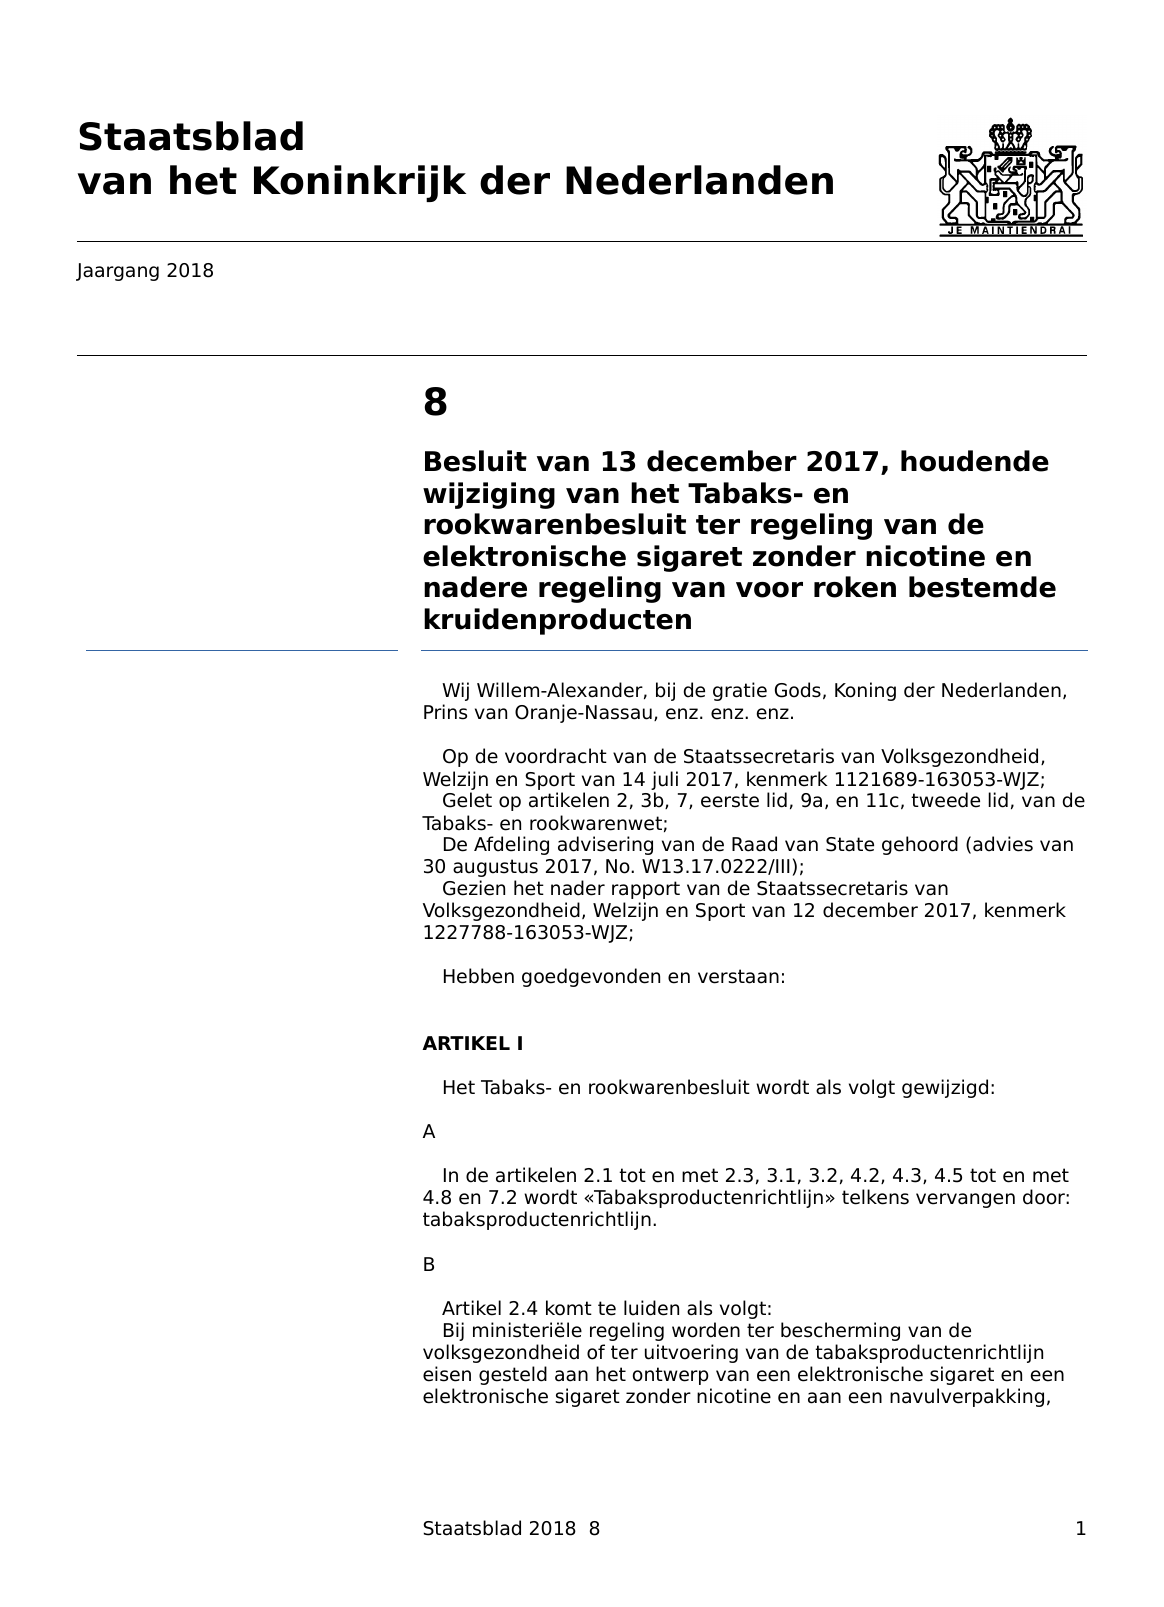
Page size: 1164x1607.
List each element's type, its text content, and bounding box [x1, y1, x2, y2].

text A [422, 1121, 1087, 1143]
text In de artikelen 2.1 tot en met 2.3, 3.1, 3.2, 4.2, 4.3, 4.5 tot en met 4.8 en 7.2 wordt «Tabaksproductenrichtlijn» telkens vervangen door: tabaksproductenrichtlijn. [422, 1165, 1087, 1231]
picture [936, 115, 1087, 240]
text Hebben goedgevonden en verstaan: [422, 966, 1087, 988]
text Besluit van 13 december 2017, houdende wijziging van het Tabaks- en rookwarenbesluit ter regeling van de elektronische sigaret zonder nicotine en nadere regeling van voor roken bestemde kruidenproducten [422, 447, 1087, 636]
subtitle ARTIKEL I [422, 1033, 1087, 1055]
text Het Tabaks- en rookwarenbesluit wordt als volgt gewijzigd: [422, 1077, 1087, 1099]
subtitle 8 [422, 381, 1087, 424]
table_header [886, 100, 1087, 241]
text Op de voordracht van de Staatssecretaris van Volksgezondheid, Welzijn en Sport van 14 juli 2017, kenmerk 1121689-163053-WJZ; [422, 746, 1087, 790]
text Gelet op artikelen 2, 3b, 7, eerste lid, 9a, en 11c, tweede lid, van de Tabaks- en rookwarenwet; [422, 790, 1087, 834]
text Artikel 2.4 komt te luiden als volgt: [422, 1298, 1087, 1319]
text Wij Willem-Alexander, bij de gratie Gods, Koning der Nederlanden, Prins van Oranje-Nassau, enz. enz. enz. [422, 680, 1087, 724]
text Gezien het nader rapport van de Staatssecretaris van Volksgezondheid, Welzijn en Sport van 12 december 2017, kenmerk 1227788-163053-WJZ; [422, 878, 1087, 944]
table_header Staatsblad van het Koninkrijk der Nederlanden [77, 100, 886, 241]
table_cell Jaargang 2018 [77, 242, 1087, 355]
text B [422, 1253, 1087, 1275]
text De Afdeling advisering van de Raad van State gehoord (advies van 30 augustus 2017, No. W13.17.0222/III); [422, 834, 1087, 878]
text Bij ministeriële regeling worden ter bescherming van de volksgezondheid of ter uitvoering van de tabaksproductenrichtlijn eisen gesteld aan het ontwerp van een elektronische sigaret en een elektronische sigaret zonder nicotine en aan een navulverpakking, [422, 1319, 1087, 1407]
